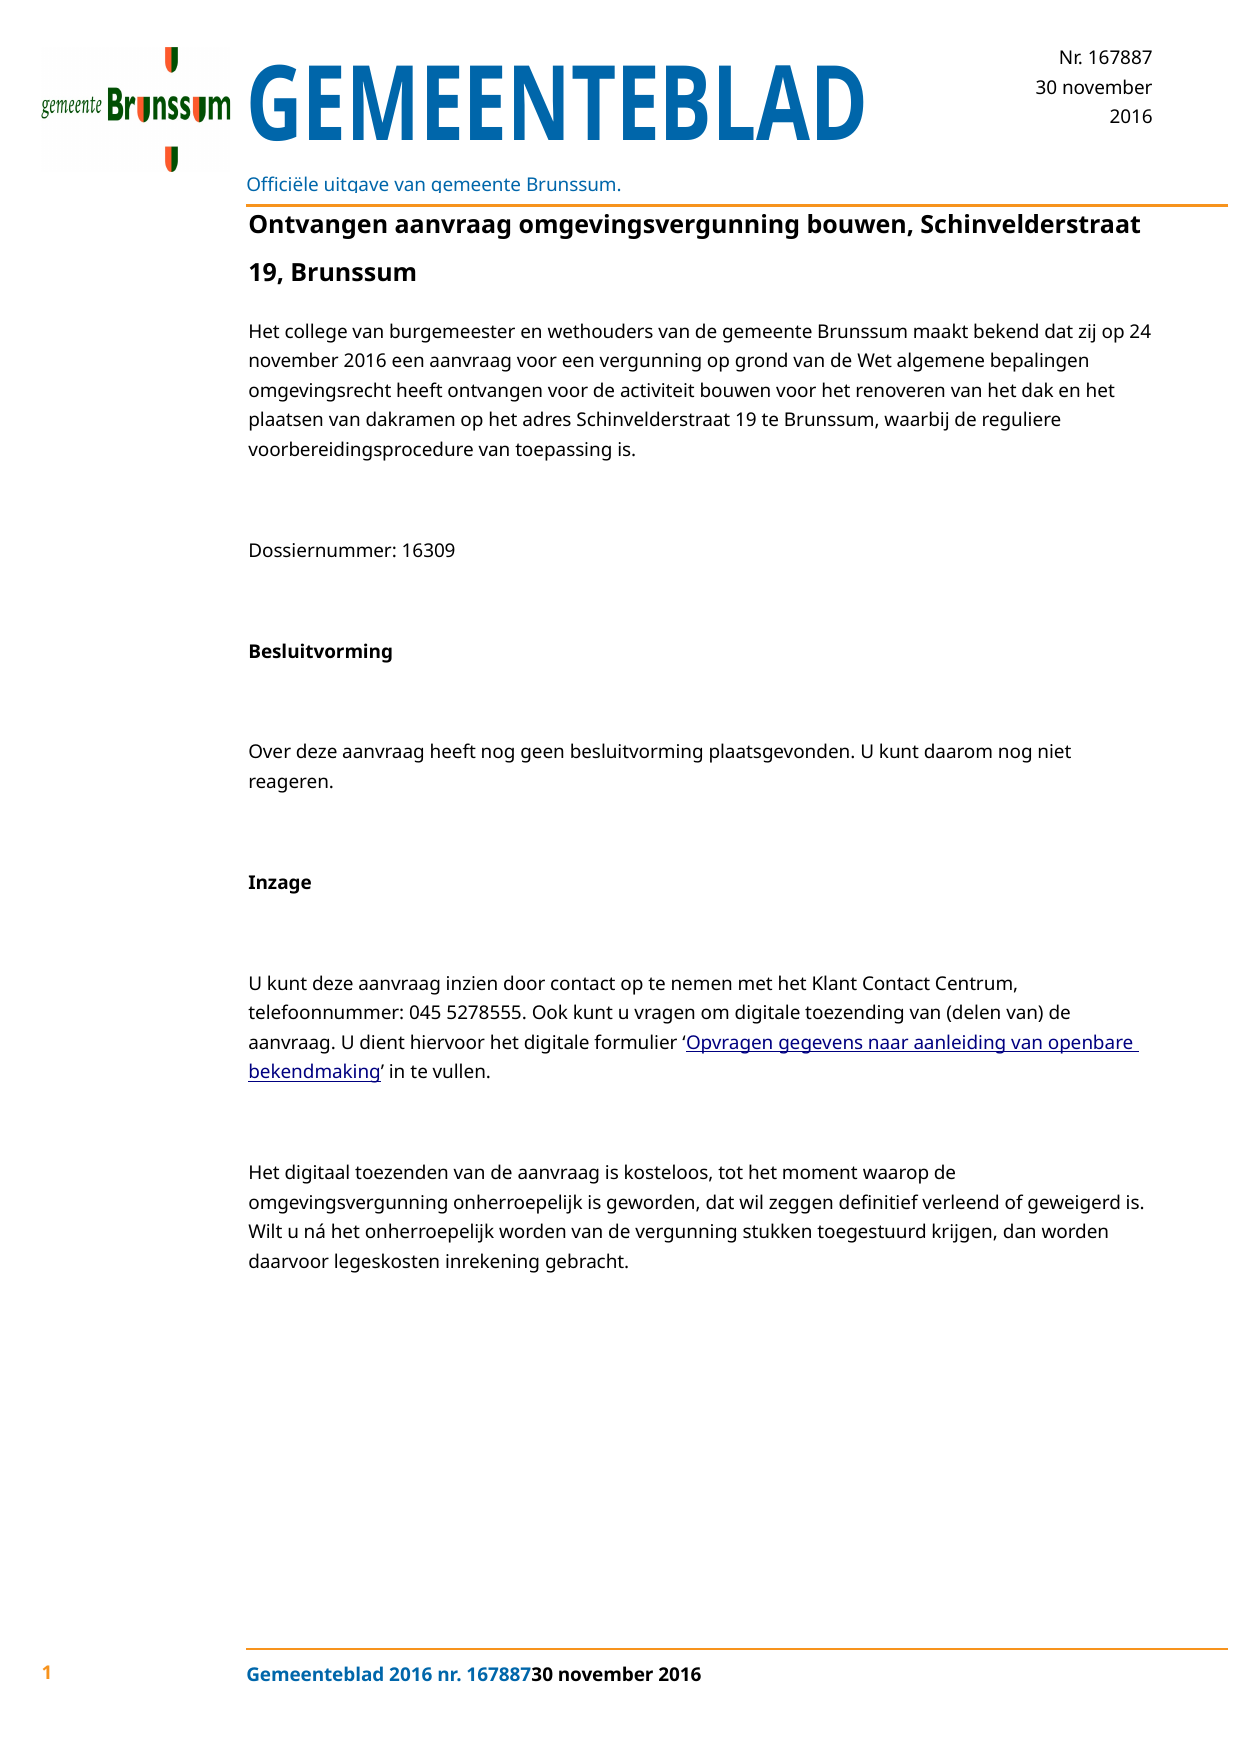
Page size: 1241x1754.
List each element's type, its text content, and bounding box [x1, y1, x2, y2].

text Inzage [248, 869, 1152, 895]
text U kunt deze aanvraag inzien door contact op te nemen met het Klant Contact Centrum, telefoonnummer: 045 5278555. Ook kunt u vragen om digitale toezending van (delen van) de aanvraag. U dient hiervoor het digitale formulier ‘Opvragen gegevens naar aanleiding van openbare bekendmaking’ in te vullen. [248, 970, 1152, 1084]
picture [41, 47, 231, 172]
text Dossiernummer: 16309 [248, 537, 1152, 563]
text Het college van burgemeester en wethouders van de gemeente Brunssum maakt bekend dat zij op 24 november 2016 een aanvraag voor een vergunning op grond van de Wet algemene bepalingen omgevingsrecht heeft ontvangen voor de activiteit bouwen voor het renoveren van het dak en het plaatsen van dakramen op het adres Schinvelderstraat 19 te Brunssum, waarbij de reguliere voorbereidingsprocedure van toepassing is. [248, 318, 1152, 462]
text Het digitaal toezenden van de aanvraag is kosteloos, tot het moment waarop de omgevingsvergunning onherroepelijk is geworden, dat wil zeggen definitief verleend of geweigerd is. Wilt u ná het onherroepelijk worden van de vergunning stukken toegestuurd krijgen, dan worden daarvoor legeskosten inrekening gebracht. [248, 1159, 1152, 1274]
text Ontvangen aanvraag omgevingsvergunning bouwen, Schinvelderstraat 19, Brunssum [248, 207, 1152, 288]
text Over deze aanvraag heeft nog geen besluitvorming plaatsgevonden. U kunt daarom nog niet reageren. [248, 739, 1152, 794]
text Besluitvorming [248, 638, 1152, 664]
